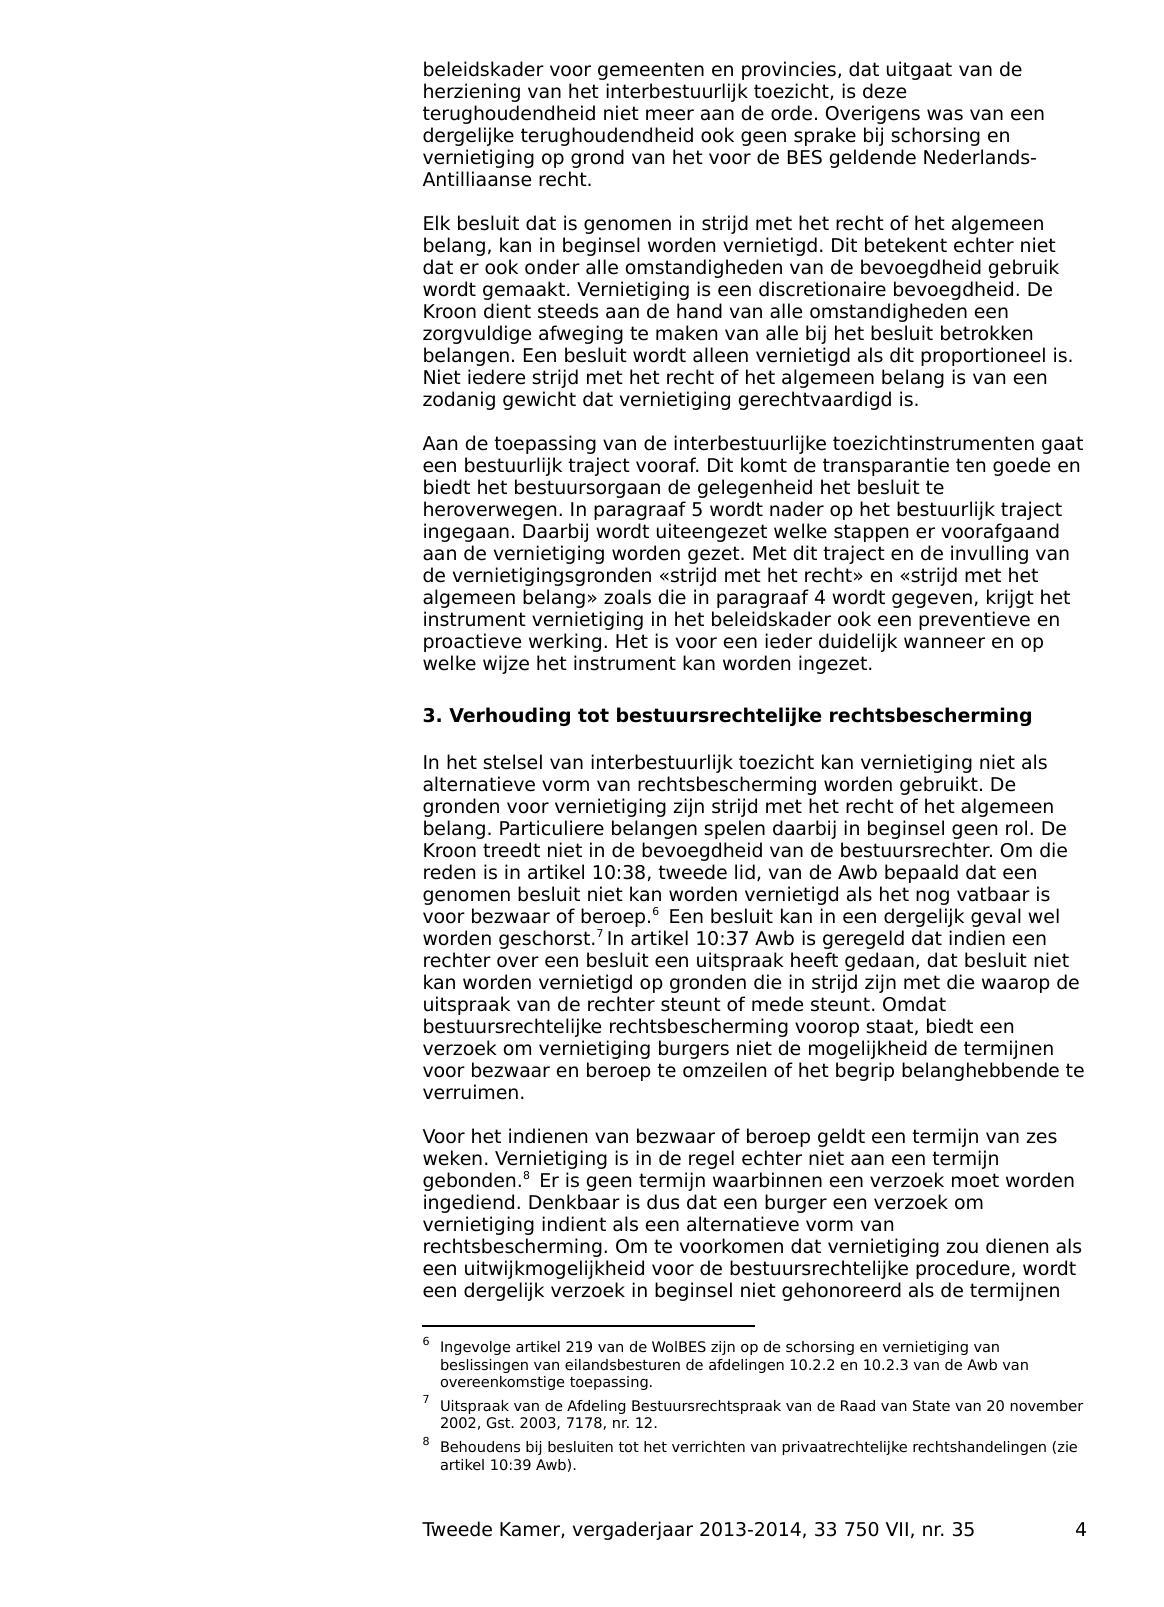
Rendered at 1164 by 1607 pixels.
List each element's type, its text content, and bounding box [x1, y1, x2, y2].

text In het stelsel van interbestuurlijk toezicht kan vernietiging niet als alternatieve vorm van rechtsbescherming worden gebruikt. De gronden voor vernietiging zijn strijd met het recht of het algemeen belang. Particuliere belangen spelen daarbij in beginsel geen rol. De Kroon treedt niet in de bevoegdheid van de bestuursrechter. Om die reden is in artikel 10:38, tweede lid, van de Awb bepaald dat een genomen besluit niet kan worden vernietigd als het nog vatbaar is voor bezwaar of beroep. Een besluit kan in een dergelijk geval wel worden geschorst.In artikel 10:37 Awb is geregeld dat indien een rechter over een besluit een uitspraak heeft gedaan, dat besluit niet kan worden vernietigd op gronden die in strijd zijn met die waarop de uitspraak van de rechter steunt of mede steunt. Omdat bestuursrechtelijke rechtsbescherming voorop staat, biedt een verzoek om vernietiging burgers niet de mogelijkheid de termijnen voor bezwaar en beroep te omzeilen of het begrip belanghebbende te verruimen. [422, 752, 1087, 1103]
subtitle 3. Verhouding tot bestuursrechtelijke rechtsbescherming [422, 705, 1087, 727]
text Aan de toepassing van de interbestuurlijke toezichtinstrumenten gaat een bestuurlijk traject vooraf. Dit komt de transparantie ten goede en biedt het bestuursorgaan de gelegenheid het besluit te heroverwegen. In paragraaf 5 wordt nader op het bestuurlijk traject ingegaan. Daarbij wordt uiteengezet welke stappen er voorafgaand aan de vernietiging worden gezet. Met dit traject en de invulling van de vernietigingsgronden «strijd met het recht» en «strijd met het algemeen belang» zoals die in paragraaf 4 wordt gegeven, krijgt het instrument vernietiging in het beleidskader ook een preventieve en proactieve werking. Het is voor een ieder duidelijk wanneer en op welke wijze het instrument kan worden ingezet. [422, 433, 1087, 675]
text Elk besluit dat is genomen in strijd met het recht of het algemeen belang, kan in beginsel worden vernietigd. Dit betekent echter niet dat er ook onder alle omstandigheden van de bevoegdheid gebruik wordt gemaakt. Vernietiging is een discretionaire bevoegdheid. De Kroon dient steeds aan de hand van alle omstandigheden een zorgvuldige afweging te maken van alle bij het besluit betrokken belangen. Een besluit wordt alleen vernietigd als dit proportioneel is. Niet iedere strijd met het recht of het algemeen belang is van een zodanig gewicht dat vernietiging gerechtvaardigd is. [422, 213, 1087, 411]
text Behoudens bij besluiten tot het verrichten van privaatrechtelijke rechtshandelingen (zie artikel 10:39 Awb). [422, 1435, 1087, 1474]
text Voor het indienen van bezwaar of beroep geldt een termijn van zes weken. Vernietiging is in de regel echter niet aan een termijn gebonden. Er is geen termijn waarbinnen een verzoek moet worden ingediend. Denkbaar is dus dat een burger een verzoek om vernietiging indient als een alternatieve vorm van rechtsbescherming. Om te voorkomen dat vernietiging zou dienen als een uitwijkmogelijkheid voor de bestuursrechtelijke procedure, wordt een dergelijk verzoek in beginsel niet gehonoreerd als de termijnen [422, 1126, 1087, 1302]
text beleidskader voor gemeenten en provincies, dat uitgaat van de herziening van het interbestuurlijk toezicht, is deze terughoudendheid niet meer aan de orde. Overigens was van een dergelijke terughoudendheid ook geen sprake bij schorsing en vernietiging op grond van het voor de BES geldende Nederlands-Antilliaanse recht. [422, 59, 1087, 191]
text Uitspraak van de Afdeling Bestuursrechtspraak van de Raad van State van 20 november 2002, Gst. 2003, 7178, nr. 12. [422, 1393, 1087, 1432]
text Ingevolge artikel 219 van de WolBES zijn op de schorsing en vernietiging van beslissingen van eilandsbesturen de afdelingen 10.2.2 en 10.2.3 van de Awb van overeenkomstige toepassing. [422, 1335, 1087, 1391]
